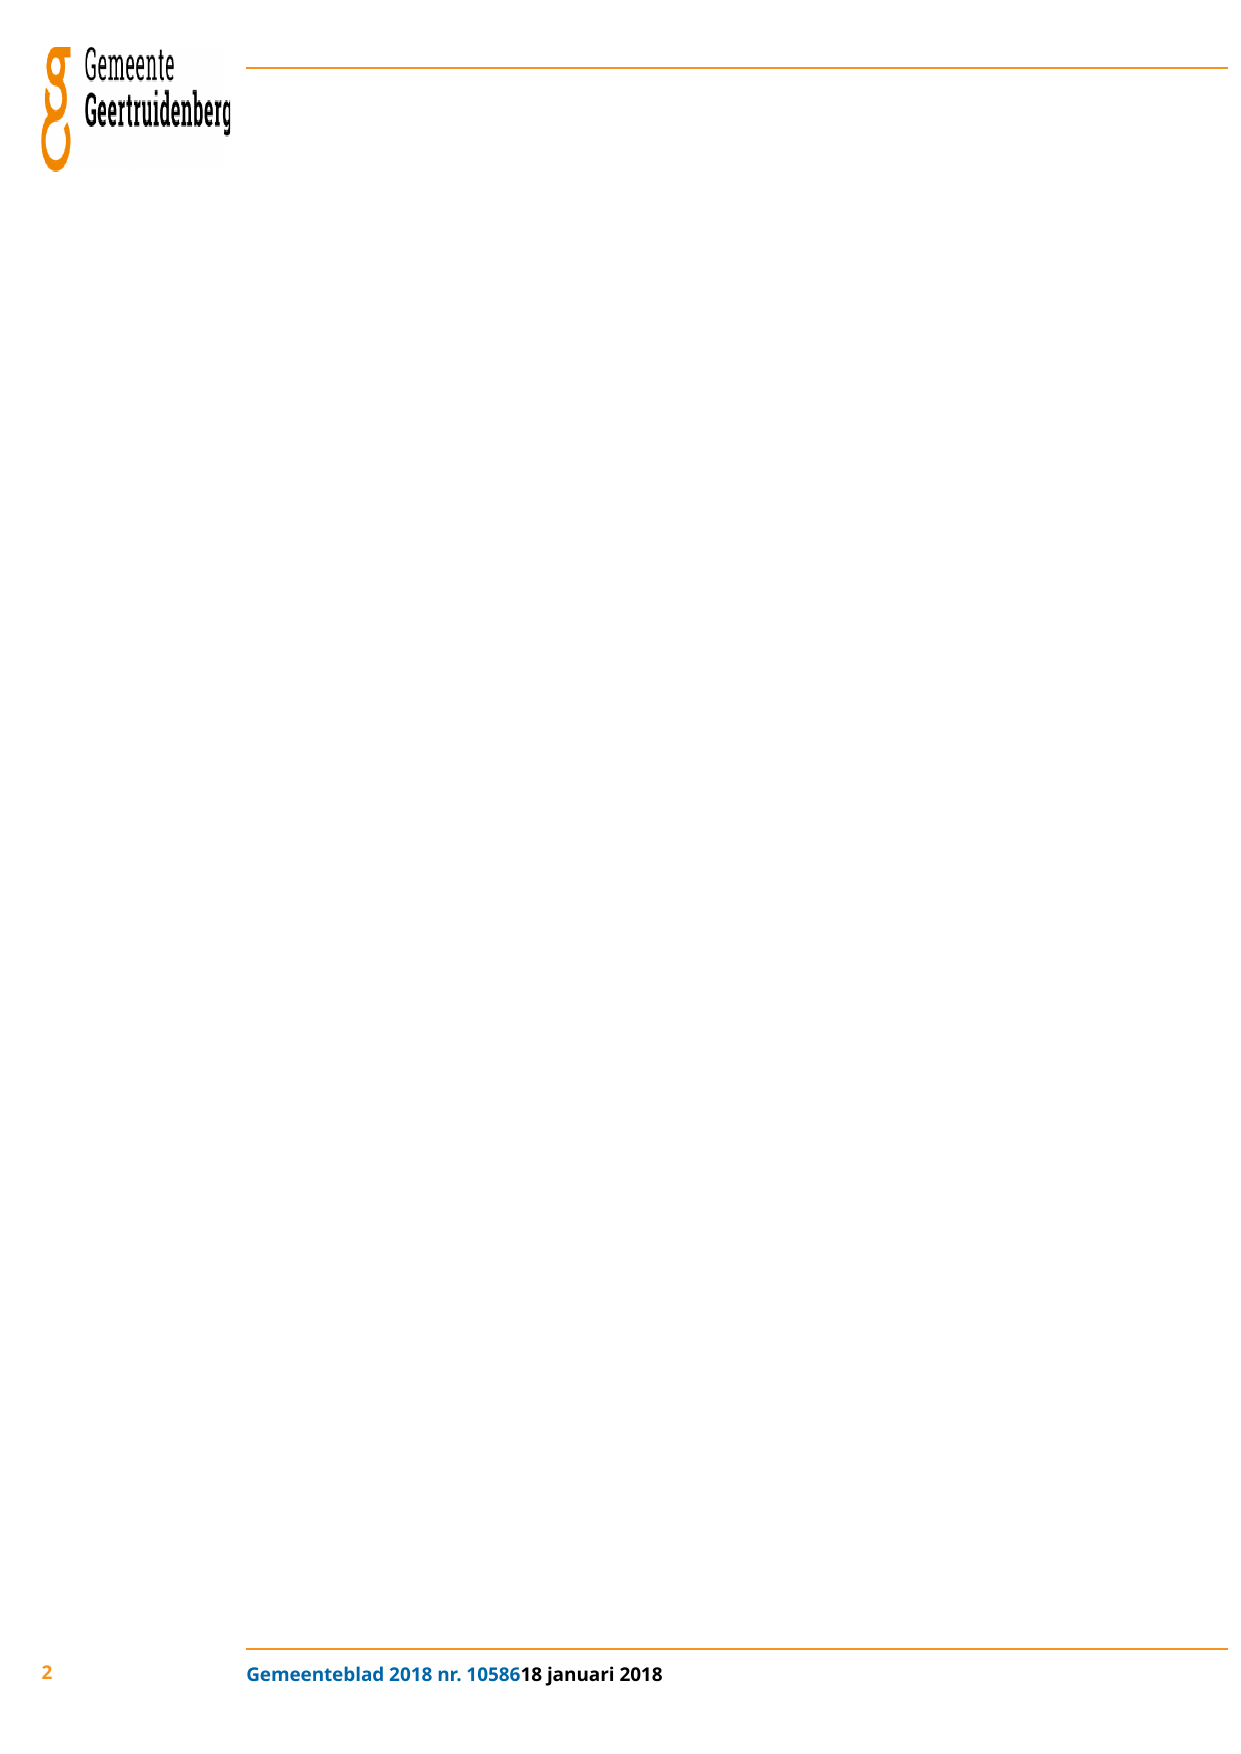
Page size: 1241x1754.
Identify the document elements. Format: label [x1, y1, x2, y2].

picture [41, 47, 231, 172]
